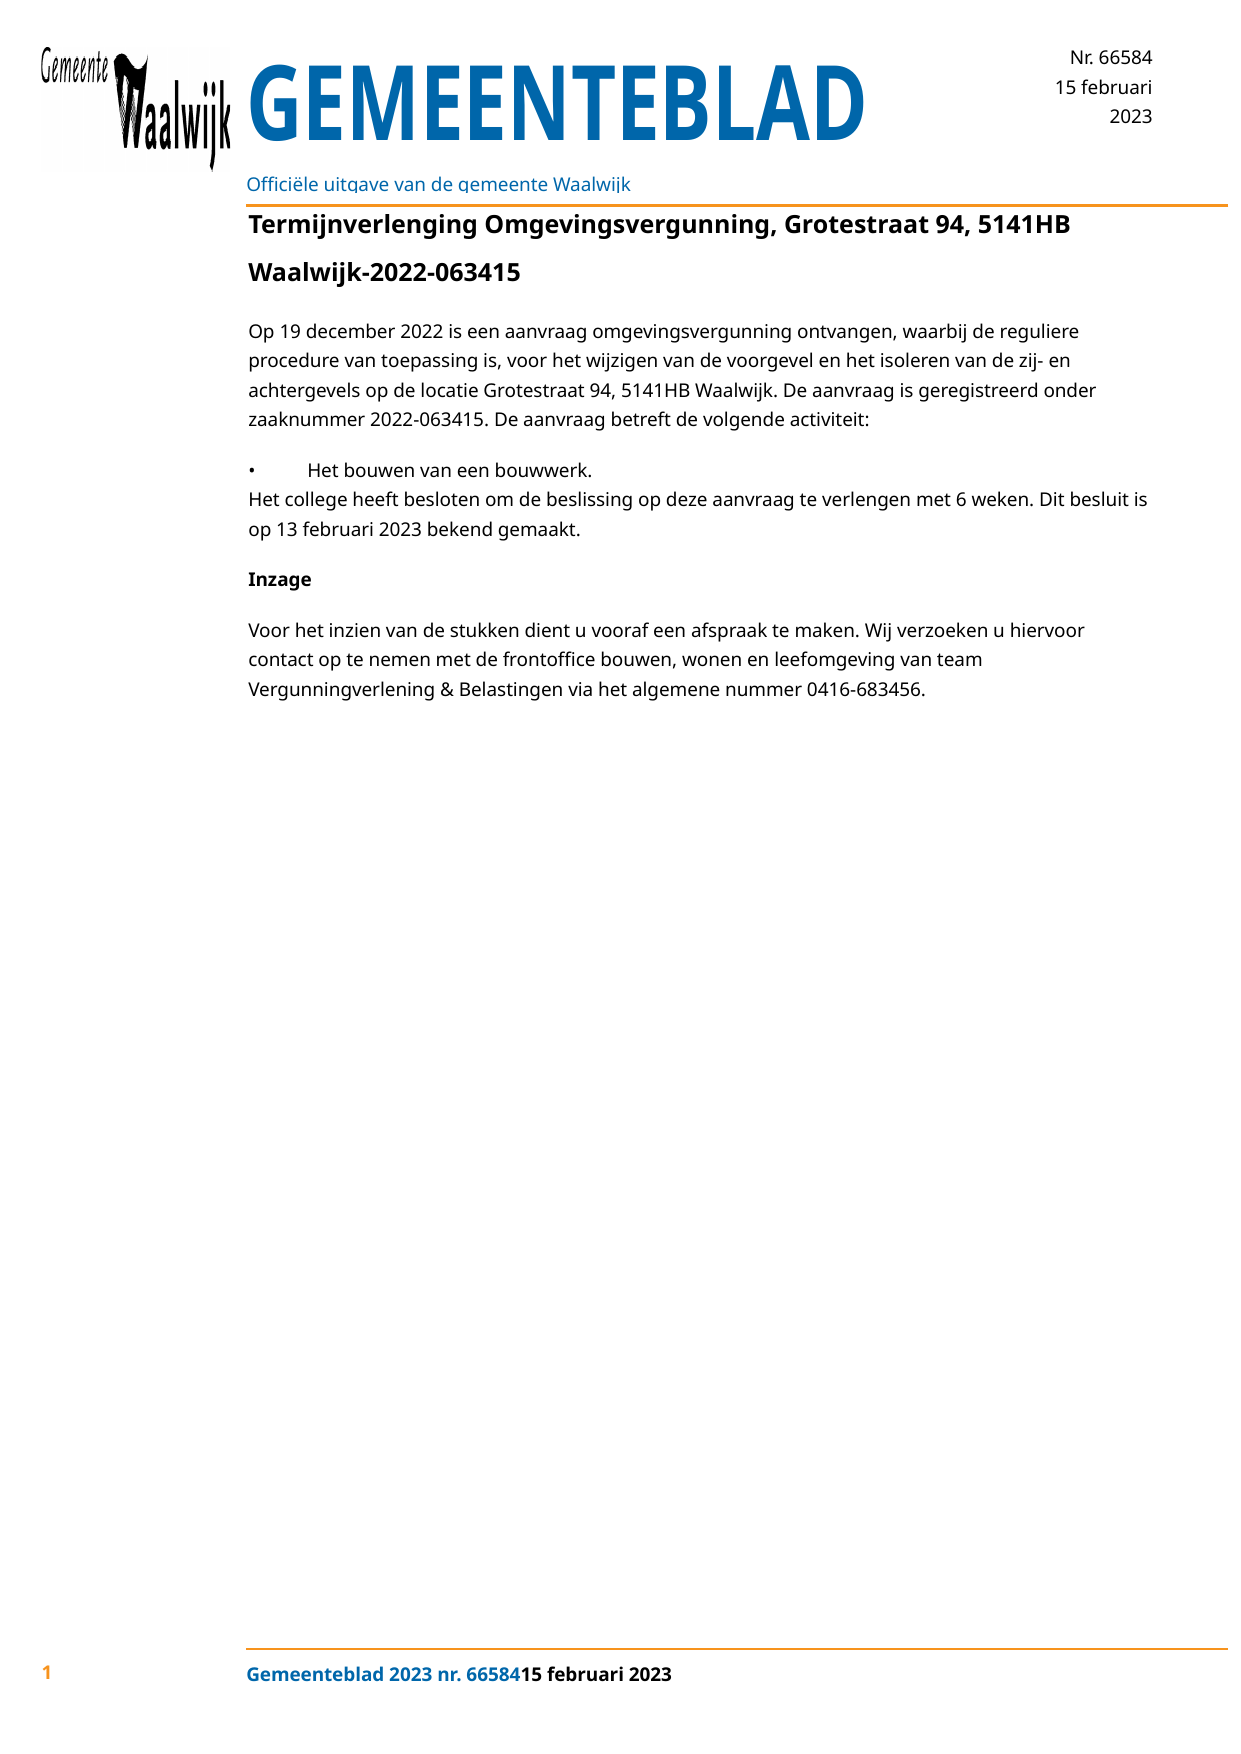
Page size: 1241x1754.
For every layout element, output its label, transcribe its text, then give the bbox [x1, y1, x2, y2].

text Op 19 december 2022 is een aanvraag omgevingsvergunning ontvangen, waarbij de reguliere procedure van toepassing is, voor het wijzigen van de voorgevel en het isoleren van de zij- en achtergevels op de locatie Grotestraat 94, 5141HB Waalwijk. De aanvraag is geregistreerd onder zaaknummer 2022-063415. De aanvraag betreft de volgende activiteit: [248, 318, 1152, 432]
picture [41, 47, 231, 172]
list Het bouwen van een bouwwerk. [248, 457, 1152, 483]
text Voor het inzien van de stukken dient u vooraf een afspraak te maken. Wij verzoeken u hiervoor contact op te nemen met de frontoffice bouwen, wonen en leefomgeving van team Vergunningverlening & Belastingen via het algemene nummer 0416-683456. [248, 617, 1152, 702]
text Termijnverlenging Omgevingsvergunning, Grotestraat 94, 5141HB Waalwijk-2022-063415 [248, 207, 1152, 288]
text Het college heeft besloten om de beslissing op deze aanvraag te verlengen met 6 weken. Dit besluit is op 13 februari 2023 bekend gemaakt. [248, 487, 1152, 542]
text Inzage [248, 567, 1152, 592]
